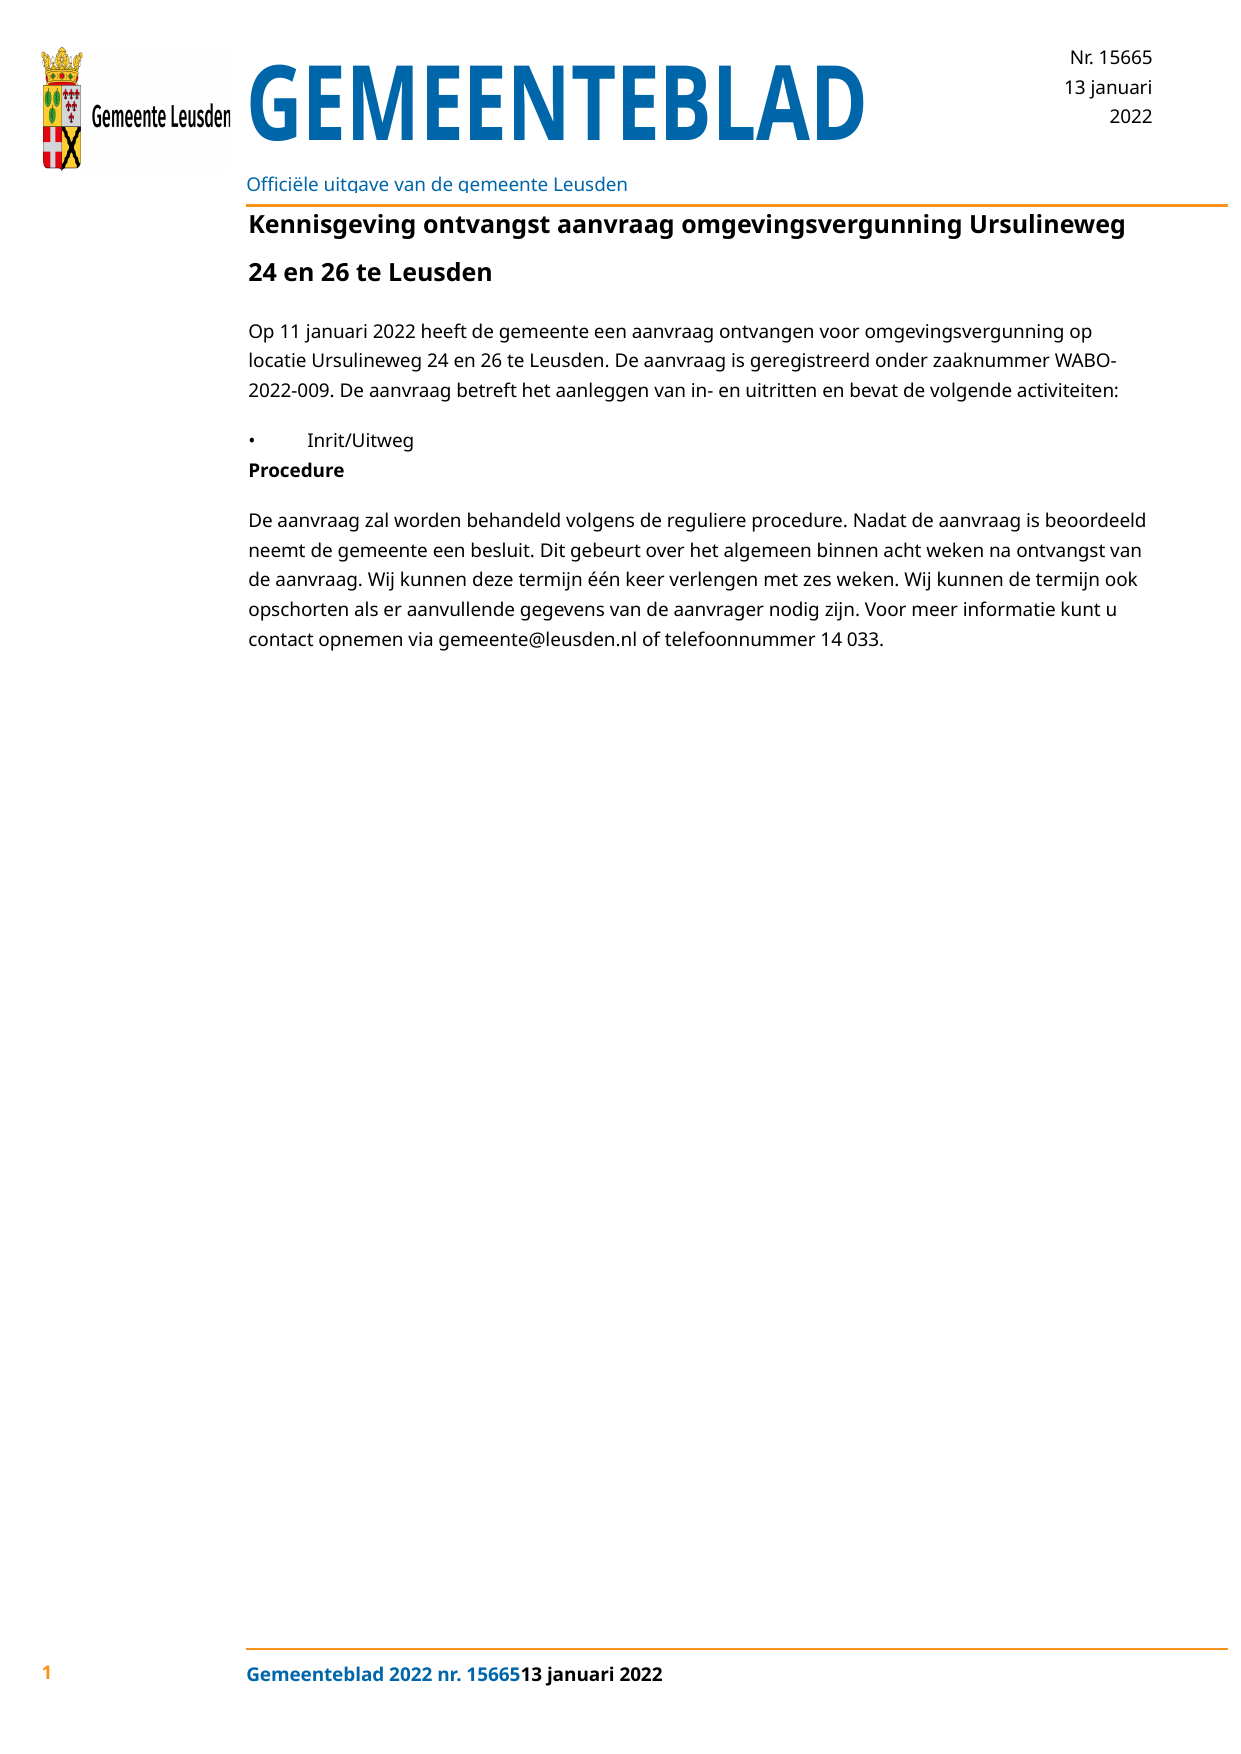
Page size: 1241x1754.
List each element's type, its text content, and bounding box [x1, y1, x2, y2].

text Procedure [248, 457, 1152, 483]
text De aanvraag zal worden behandeld volgens de reguliere procedure. Nadat de aanvraag is beoordeeld neemt de gemeente een besluit. Dit gebeurt over het algemeen binnen acht weken na ontvangst van de aanvraag. Wij kunnen deze termijn één keer verlengen met zes weken. Wij kunnen de termijn ook opschorten als er aanvullende gegevens van de aanvrager nodig zijn. Voor meer informatie kunt u contact opnemen via gemeente@leusden.nl of telefoonnummer 14 033. [248, 507, 1152, 652]
text Kennisgeving ontvangst aanvraag omgevingsvergunning Ursulineweg 24 en 26 te Leusden [248, 207, 1152, 288]
picture [41, 47, 231, 172]
text Op 11 januari 2022 heeft de gemeente een aanvraag ontvangen voor omgevingsvergunning op locatie Ursulineweg 24 en 26 te Leusden. De aanvraag is geregistreerd onder zaaknummer WABO-2022-009. De aanvraag betreft het aanleggen van in- en uitritten en bevat de volgende activiteiten: [248, 318, 1152, 403]
list Inrit/Uitweg [248, 427, 1152, 453]
